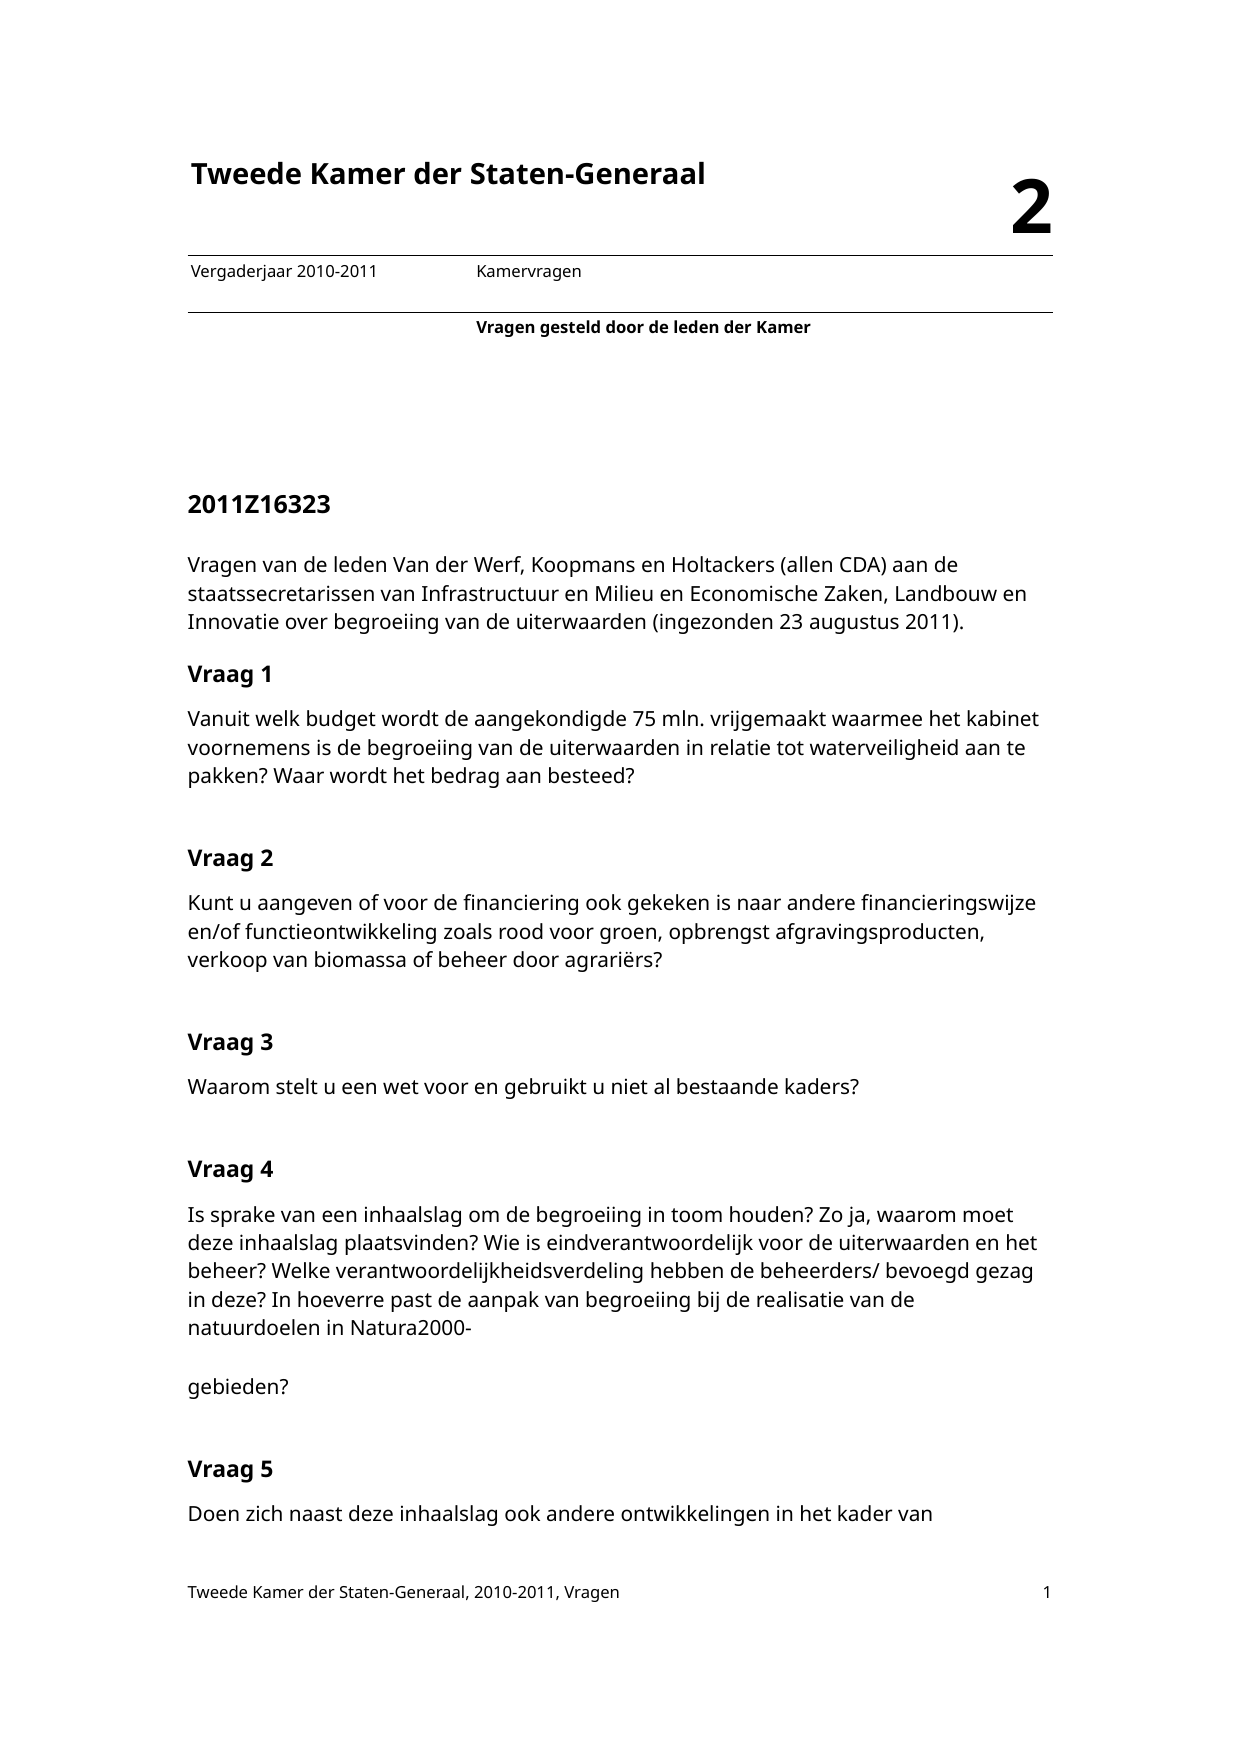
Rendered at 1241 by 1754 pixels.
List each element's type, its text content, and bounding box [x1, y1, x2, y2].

subtitle Vraag 4 [187, 1153, 1053, 1185]
subtitle Vraag 1 [187, 658, 1053, 689]
subtitle Vraag 3 [187, 1026, 1053, 1057]
text gebieden? [187, 1372, 1053, 1400]
table_cell [188, 313, 473, 339]
table_header Tweede Kamer der Staten-Generaal [188, 150, 879, 255]
text Waarom stelt u een wet voor en gebruikt u niet al bestaande kaders? [187, 1072, 1053, 1101]
table_cell Vragen gesteld door de leden der Kamer [473, 313, 1053, 339]
text Doen zich naast deze inhaalslag ook andere ontwikkelingen in het kader van [187, 1499, 1053, 1527]
subtitle Vraag 2 [187, 842, 1053, 873]
table_header 2 [880, 150, 1053, 255]
text Kunt u aangeven of voor de financiering ook gekeken is naar andere financieringswijze en/of functieontwikkeling zoals rood voor groen, opbrengst afgravingsproducten, verkoop van biomassa of beheer door agrariërs? [187, 888, 1053, 974]
text Vanuit welk budget wordt de aangekondigde 75 mln. vrijgemaakt waarmee het kabinet voornemens is de begroeiing van de uiterwaarden in relatie tot waterveiligheid aan te pakken? Waar wordt het bedrag aan besteed? [187, 704, 1053, 790]
text Is sprake van een inhaalslag om de begroeiing in toom houden? Zo ja, waarom moet deze inhaalslag plaatsvinden? Wie is eindverantwoordelijk voor de uiterwaarden en het beheer? Welke verantwoordelijkheidsverdeling hebben de beheerders/ bevoegd gezag in deze? In hoeverre past de aanpak van begroeiing bij de realisatie van de natuurdoelen in Natura2000- [187, 1200, 1053, 1342]
text Vragen van de leden Van der Werf, Koopmans en Holtackers (allen CDA) aan de staatssecretarissen van Infrastructuur en Milieu en Economische Zaken, Landbouw en Innovatie over begroeiing van de uiterwaarden (ingezonden 23 augustus 2011). [187, 550, 1053, 636]
table_cell Kamervragen [473, 256, 1053, 312]
subtitle Vraag 5 [187, 1453, 1053, 1484]
table_cell Vergaderjaar 2010-2011 [188, 256, 473, 312]
text 2011Z16323 [187, 487, 1053, 521]
